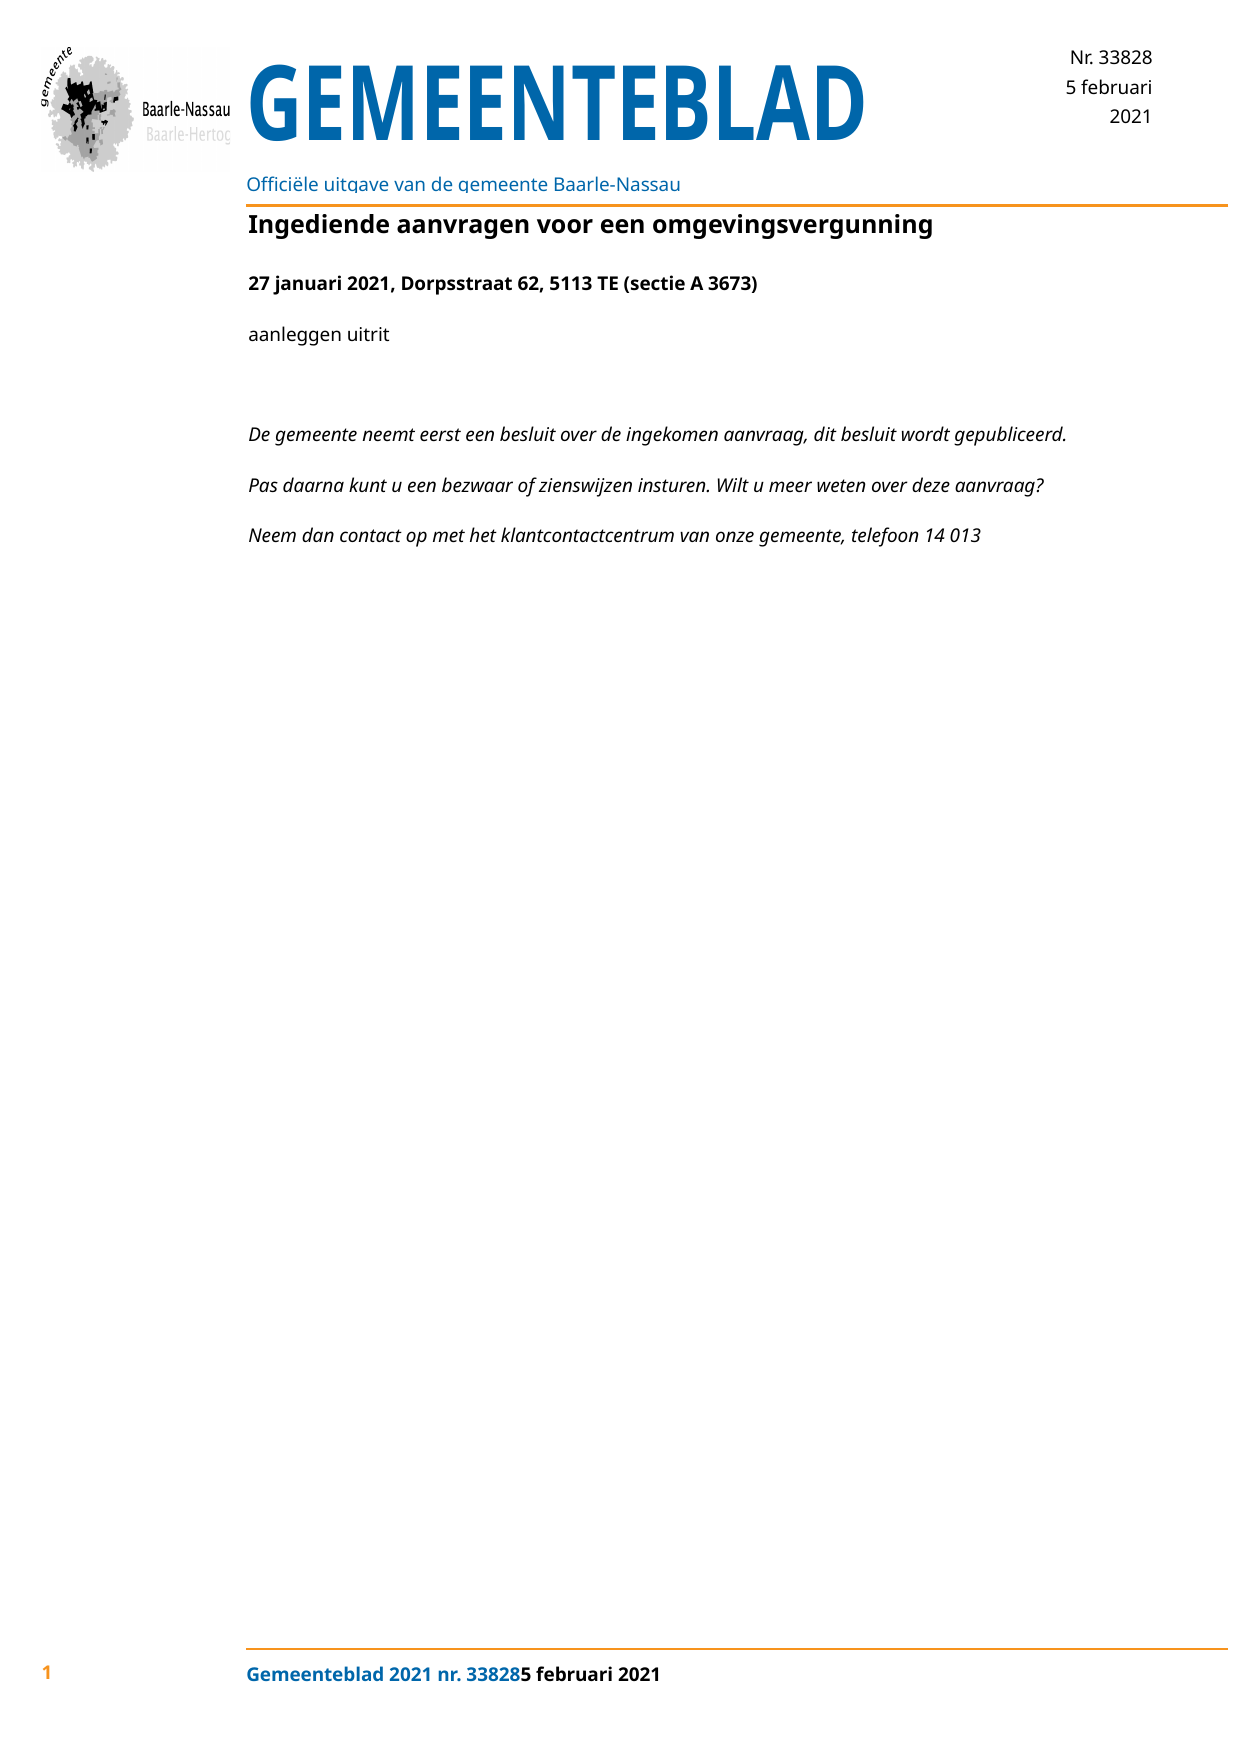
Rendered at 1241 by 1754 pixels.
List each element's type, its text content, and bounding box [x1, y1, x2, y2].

text Ingediende aanvragen voor een omgevingsvergunning [248, 207, 1152, 241]
text Pas daarna kunt u een bezwaar of zienswijzen insturen. Wilt u meer weten over deze aanvraag? [248, 472, 1152, 498]
text 27 januari 2021, Dorpsstraat 62, 5113 TE (sectie A 3673) [248, 270, 1152, 296]
picture [41, 47, 231, 172]
text Neem dan contact op met het klantcontactcentrum van onze gemeente, telefoon 14 013 [248, 522, 1152, 548]
text De gemeente neemt eerst een besluit over de ingekomen aanvraag, dit besluit wordt gepubliceerd. [248, 422, 1152, 447]
text aanleggen uitrit [248, 321, 1152, 346]
